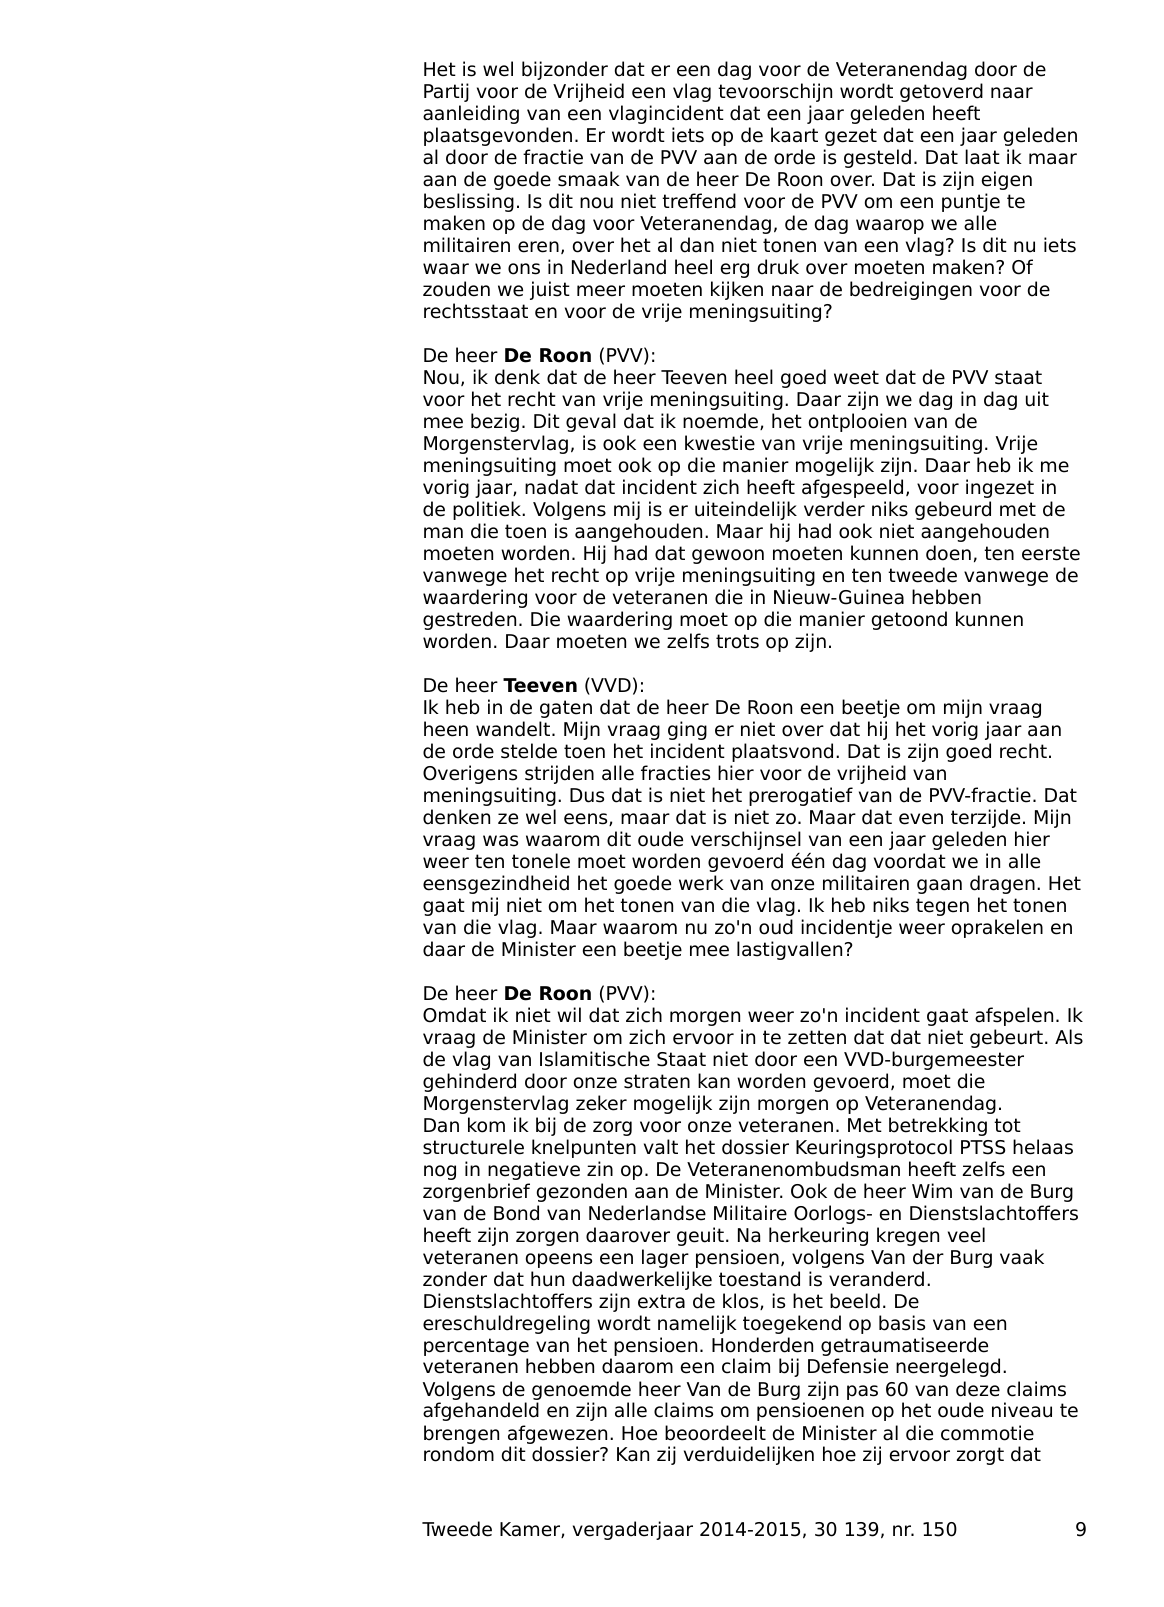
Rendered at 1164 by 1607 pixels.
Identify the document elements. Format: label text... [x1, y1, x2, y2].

text Omdat ik niet wil dat zich morgen weer zo'n incident gaat afspelen. Ik vraag de Minister om zich ervoor in te zetten dat dat niet gebeurt. Als de vlag van Islamitische Staat niet door een VVD-burgemeester gehinderd door onze straten kan worden gevoerd, moet die Morgenstervlag zeker mogelijk zijn morgen op Veteranendag. [422, 1005, 1087, 1115]
text Ik heb in de gaten dat de heer De Roon een beetje om mijn vraag heen wandelt. Mijn vraag ging er niet over dat hij het vorig jaar aan de orde stelde toen het incident plaatsvond. Dat is zijn goed recht. Overigens strijden alle fracties hier voor de vrijheid van meningsuiting. Dus dat is niet het prerogatief van de PVV-fractie. Dat denken ze wel eens, maar dat is niet zo. Maar dat even terzijde. Mijn vraag was waarom dit oude verschijnsel van een jaar geleden hier weer ten tonele moet worden gevoerd één dag voordat we in alle eensgezindheid het goede werk van onze militairen gaan dragen. Het gaat mij niet om het tonen van die vlag. Ik heb niks tegen het tonen van die vlag. Maar waarom nu zo'n oud incidentje weer oprakelen en daar de Minister een beetje mee lastigvallen? [422, 697, 1087, 961]
text De heer De Roon (PVV): [422, 345, 1087, 367]
text Dan kom ik bij de zorg voor onze veteranen. Met betrekking tot structurele knelpunten valt het dossier Keuringsprotocol PTSS helaas nog in negatieve zin op. De Veteranenombudsman heeft zelfs een zorgenbrief gezonden aan de Minister. Ook de heer Wim van de Burg van de Bond van Nederlandse Militaire Oorlogs- en Dienstslachtoffers heeft zijn zorgen daarover geuit. Na herkeuring kregen veel veteranen opeens een lager pensioen, volgens Van der Burg vaak zonder dat hun daadwerkelijke toestand is veranderd. Dienstslachtoffers zijn extra de klos, is het beeld. De ereschuldregeling wordt namelijk toegekend op basis van een percentage van het pensioen. Honderden getraumatiseerde veteranen hebben daarom een claim bij Defensie neergelegd. Volgens de genoemde heer Van de Burg zijn pas 60 van deze claims afgehandeld en zijn alle claims om pensioenen op het oude niveau te brengen afgewezen. Hoe beoordeelt de Minister al die commotie rondom dit dossier? Kan zij verduidelijken hoe zij ervoor zorgt dat [422, 1115, 1087, 1466]
text Nou, ik denk dat de heer Teeven heel goed weet dat de PVV staat voor het recht van vrije meningsuiting. Daar zijn we dag in dag uit mee bezig. Dit geval dat ik noemde, het ontplooien van de Morgenstervlag, is ook een kwestie van vrije meningsuiting. Vrije meningsuiting moet ook op die manier mogelijk zijn. Daar heb ik me vorig jaar, nadat dat incident zich heeft afgespeeld, voor ingezet in de politiek. Volgens mij is er uiteindelijk verder niks gebeurd met de man die toen is aangehouden. Maar hij had ook niet aangehouden moeten worden. Hij had dat gewoon moeten kunnen doen, ten eerste vanwege het recht op vrije meningsuiting en ten tweede vanwege de waardering voor de veteranen die in Nieuw-Guinea hebben gestreden. Die waardering moet op die manier getoond kunnen worden. Daar moeten we zelfs trots op zijn. [422, 367, 1087, 653]
text De heer De Roon (PVV): [422, 983, 1087, 1005]
text De heer Teeven (VVD): [422, 675, 1087, 697]
text Het is wel bijzonder dat er een dag voor de Veteranendag door de Partij voor de Vrijheid een vlag tevoorschijn wordt getoverd naar aanleiding van een vlagincident dat een jaar geleden heeft plaatsgevonden. Er wordt iets op de kaart gezet dat een jaar geleden al door de fractie van de PVV aan de orde is gesteld. Dat laat ik maar aan de goede smaak van de heer De Roon over. Dat is zijn eigen beslissing. Is dit nou niet treffend voor de PVV om een puntje te maken op de dag voor Veteranendag, de dag waarop we alle militairen eren, over het al dan niet tonen van een vlag? Is dit nu iets waar we ons in Nederland heel erg druk over moeten maken? Of zouden we juist meer moeten kijken naar de bedreigingen voor de rechtsstaat en voor de vrije meningsuiting? [422, 59, 1087, 323]
